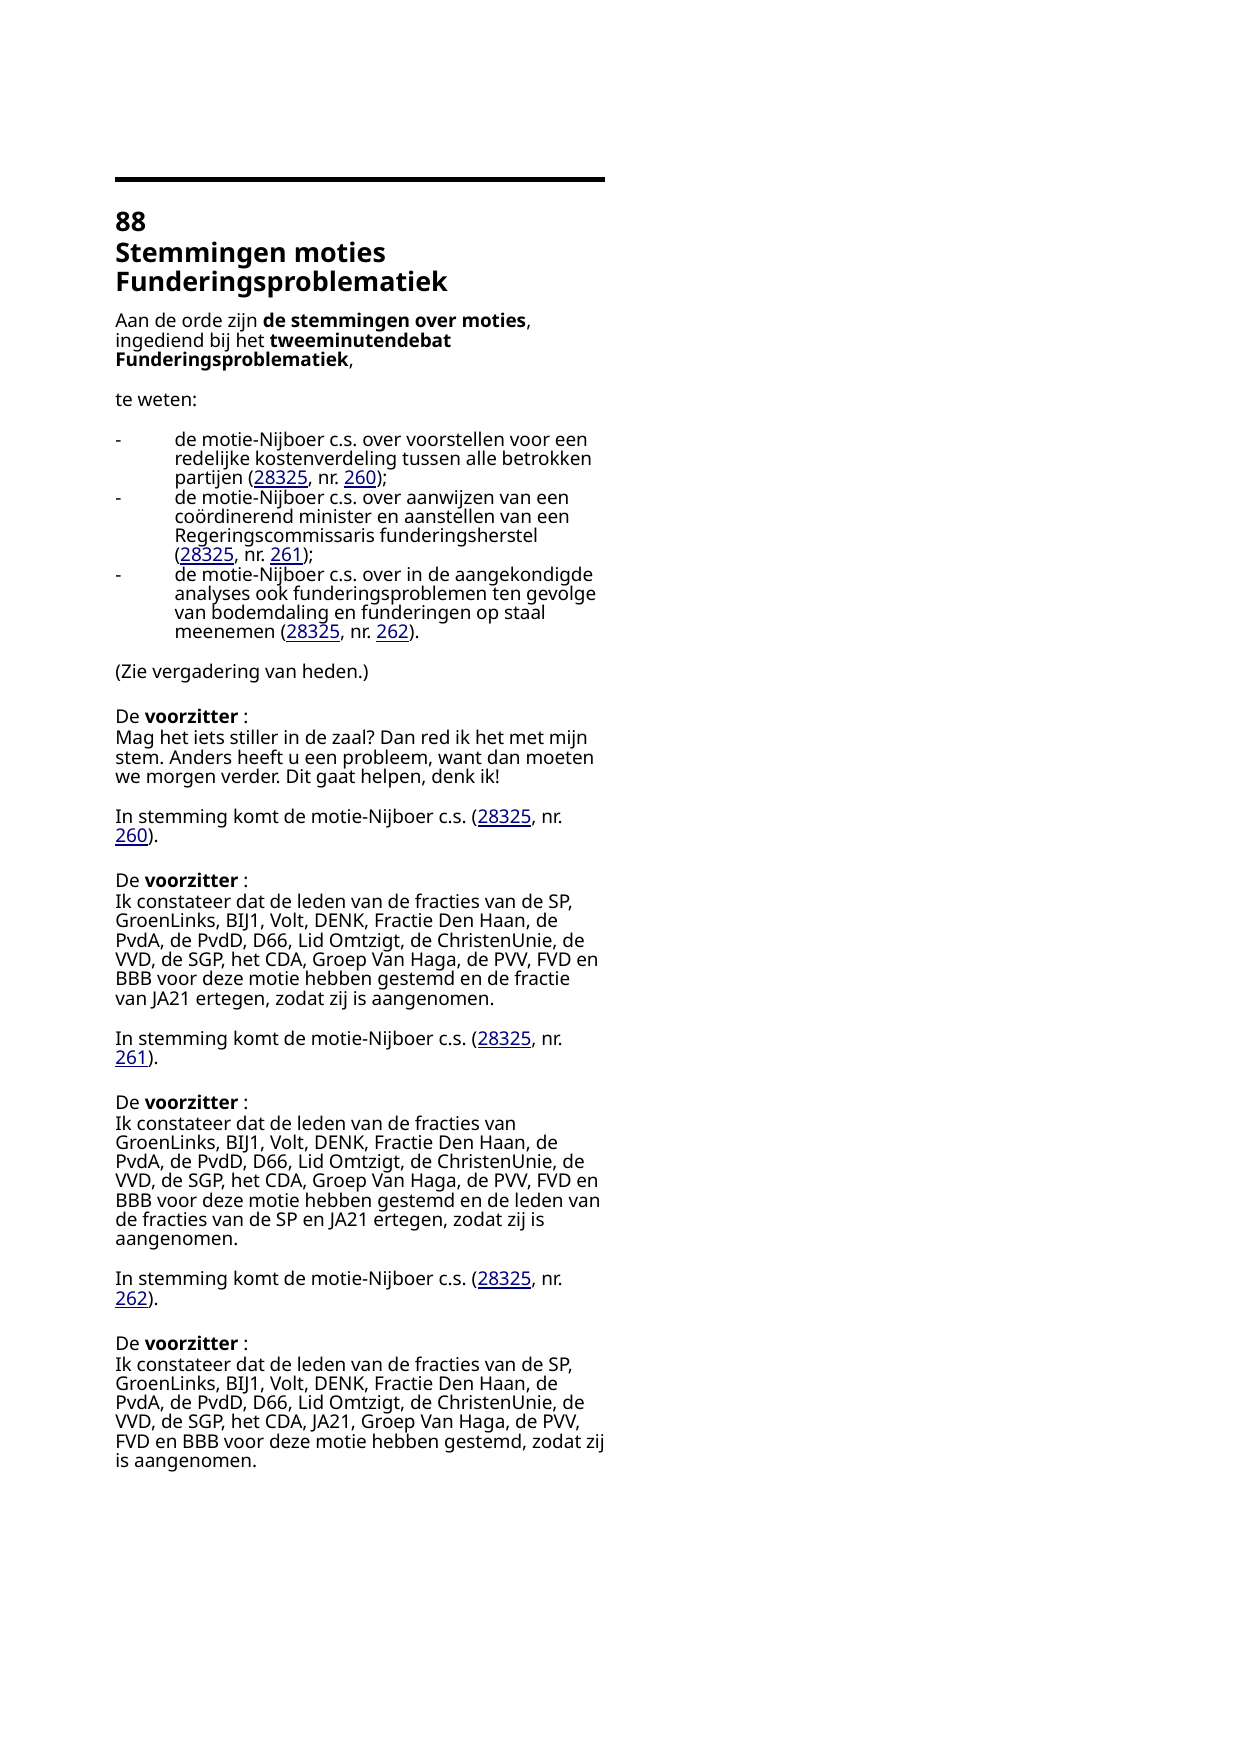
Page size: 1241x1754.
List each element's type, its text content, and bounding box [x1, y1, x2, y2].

text Ik constateer dat de leden van de fracties van de SP, GroenLinks, BIJ1, Volt, DENK, Fractie Den Haan, de PvdA, de PvdD, D66, Lid Omtzigt, de ChristenUnie, de VVD, de SGP, het CDA, JA21, Groep Van Haga, de PVV, FVD en BBB voor deze motie hebben gestemd, zodat zij is aangenomen. [115, 1356, 605, 1471]
list de motie-Nijboer c.s. over voorstellen voor een redelijke kostenverdeling tussen alle betrokken partijen (28325, nr. 260); [115, 431, 605, 489]
text Aan de orde zijn de stemmingen over moties, ingediend bij het tweeminutendebat Funderingsproblematiek, [115, 312, 605, 370]
text Ik constateer dat de leden van de fracties van GroenLinks, BIJ1, Volt, DENK, Fractie Den Haan, de PvdA, de PvdD, D66, Lid Omtzigt, de ChristenUnie, de VVD, de SGP, het CDA, Groep Van Haga, de PVV, FVD en BBB voor deze motie hebben gestemd en de leden van de fracties van de SP en JA21 ertegen, zodat zij is aangenomen. [115, 1115, 605, 1249]
text Ik constateer dat de leden van de fracties van de SP, GroenLinks, BIJ1, Volt, DENK, Fractie Den Haan, de PvdA, de PvdD, D66, Lid Omtzigt, de ChristenUnie, de VVD, de SGP, het CDA, Groep Van Haga, de PVV, FVD en BBB voor deze motie hebben gestemd en de fractie van JA21 ertegen, zodat zij is aangenomen. [115, 893, 605, 1009]
text De voorzitter : [115, 704, 605, 729]
text De voorzitter : [115, 867, 605, 893]
text In stemming komt de motie-Nijboer c.s. (28325, nr. 262). [115, 1270, 605, 1309]
text (Zie vergadering van heden.) [115, 663, 605, 683]
text Stemmingen moties Funderingsproblematiek [115, 239, 605, 312]
text De voorzitter : [115, 1330, 605, 1356]
text De voorzitter : [115, 1089, 605, 1115]
text te weten: [115, 391, 605, 410]
list de motie-Nijboer c.s. over aanwijzen van een coördinerend minister en aanstellen van een Regeringscommissaris funderingsherstel (28325, nr. 261); [115, 489, 605, 566]
list de motie-Nijboer c.s. over in de aangekondigde analyses ook funderingsproblemen ten gevolge van bodemdaling en funderingen op staal meenemen (28325, nr. 262). [115, 566, 605, 643]
text In stemming komt de motie-Nijboer c.s. (28325, nr. 260). [115, 808, 605, 847]
text 88 [115, 203, 605, 239]
text Mag het iets stiller in de zaal? Dan red ik het met mijn stem. Anders heeft u een probleem, want dan moeten we morgen verder. Dit gaat helpen, denk ik! [115, 729, 605, 787]
text In stemming komt de motie-Nijboer c.s. (28325, nr. 261). [115, 1029, 605, 1068]
